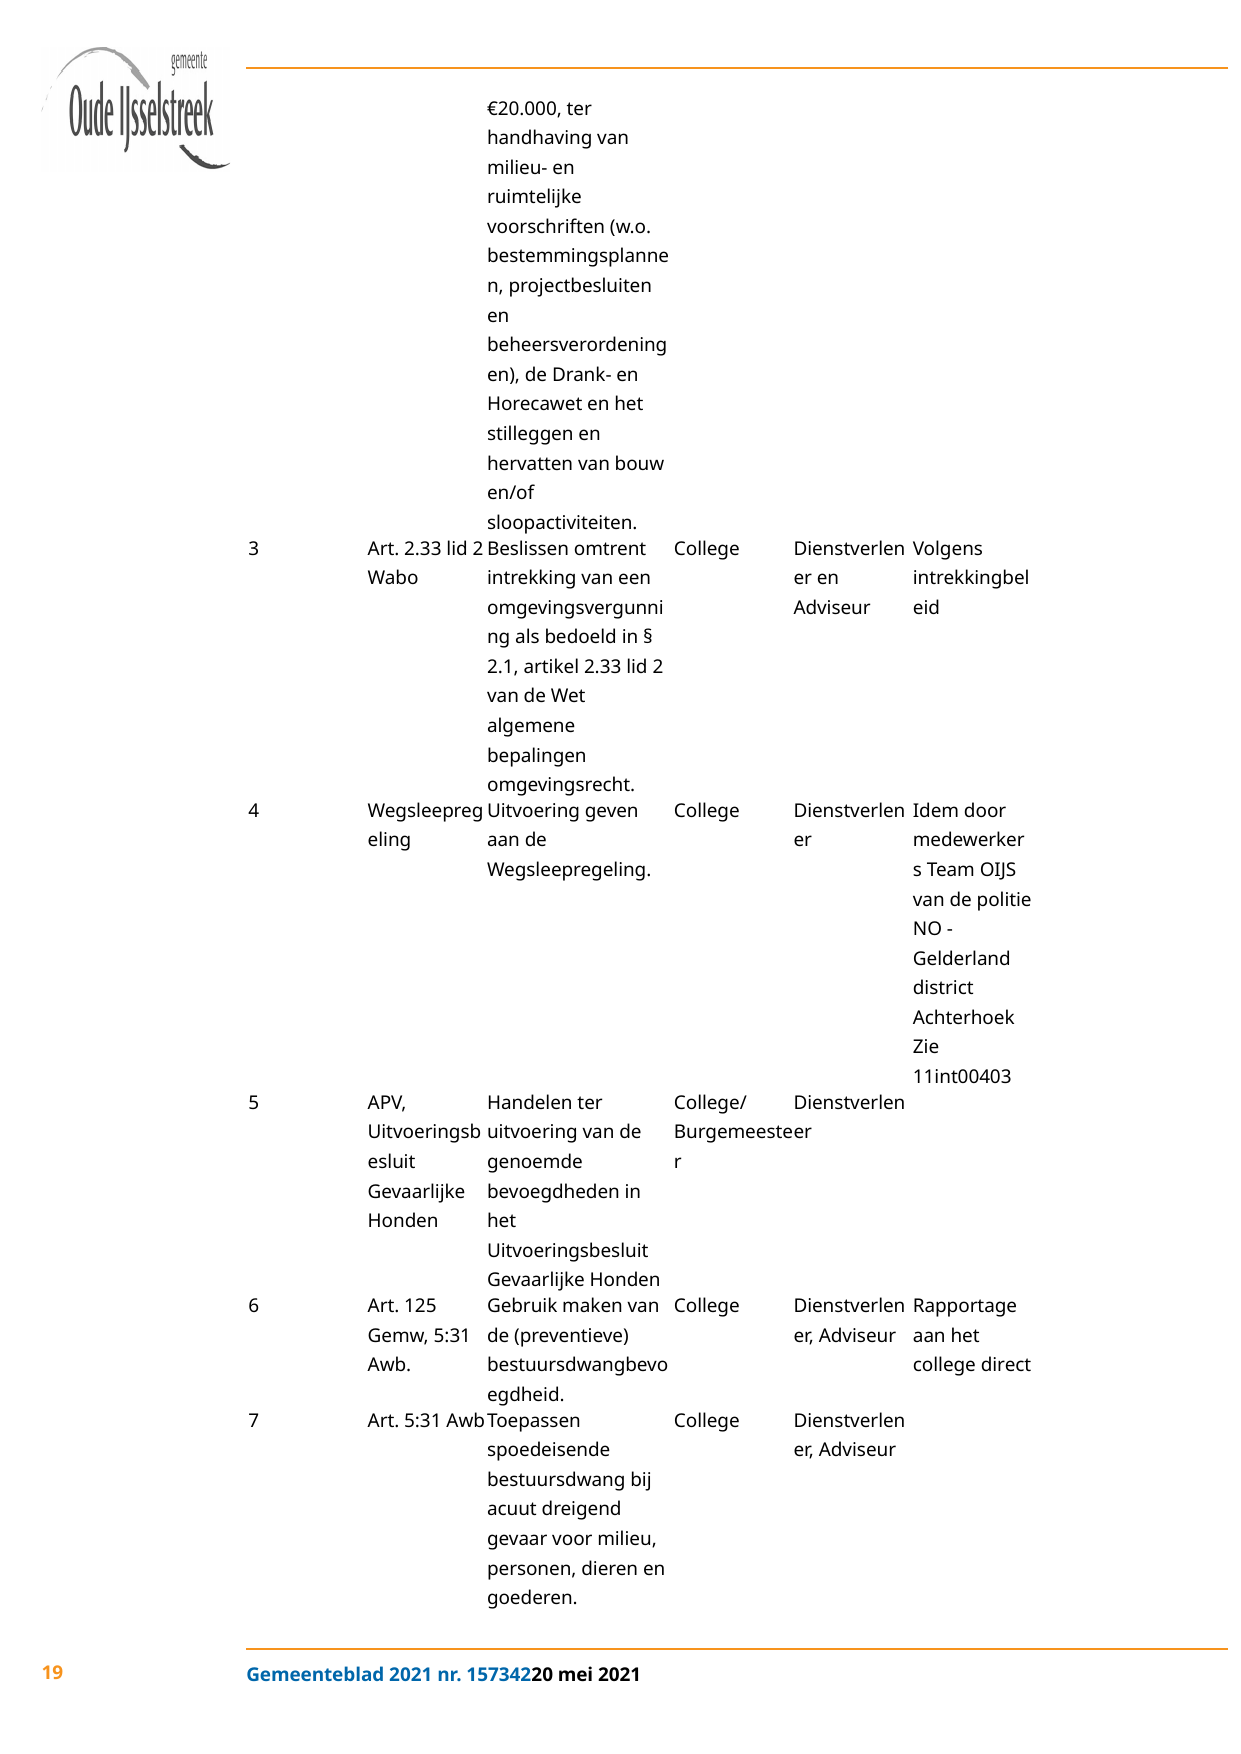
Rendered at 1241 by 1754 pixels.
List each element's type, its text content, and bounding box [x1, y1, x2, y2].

table_cell 7 [248, 1407, 367, 1610]
table_cell Dienstverlener [793, 797, 913, 1089]
table_cell €20.000, ter handhaving van milieu- en ruimtelijke voorschriften (w.o. bestemmingsplannen, projectbesluiten en beheersverordeningen), de Drank- en Horecawet en het stilleggen en hervatten van bouw en/of sloopactiviteiten. [487, 95, 674, 535]
table_cell APV, Uitvoeringsbesluit Gevaarlijke Honden [368, 1089, 487, 1292]
table_cell Volgens intrekkingbeleid [913, 535, 1032, 797]
table_cell Beslissen omtrent intrekking van een omgevingsvergunning als bedoeld in § 2.1, artikel 2.33 lid 2 van de Wet algemene bepalingen omgevingsrecht. [487, 535, 674, 797]
table_cell [913, 1407, 1032, 1610]
table_cell [913, 1089, 1032, 1292]
table_cell Art. 125 Gemw, 5:31 Awb. [368, 1292, 487, 1407]
table_cell Wegsleepregeling [368, 797, 487, 1089]
table_cell College [674, 535, 793, 797]
table_cell Dienstverlener en Adviseur [793, 535, 913, 797]
table_cell College [674, 1292, 793, 1407]
table_cell 5 [248, 1089, 367, 1292]
table_cell Toepassen spoedeisende bestuursdwang bij acuut dreigend gevaar voor milieu, personen, dieren en goederen. [487, 1407, 674, 1610]
table_cell Art. 5:31 Awb [368, 1407, 487, 1610]
table_cell [248, 95, 367, 535]
table_cell College/ Burgemeester [674, 1089, 793, 1292]
table_cell Rapportage aan het college direct [913, 1292, 1032, 1407]
table_cell Dienstverlener [793, 1089, 913, 1292]
picture [41, 47, 231, 172]
table_cell Gebruik maken van de (preventieve) bestuursdwangbevoegdheid. [487, 1292, 674, 1407]
table_cell College [674, 797, 793, 1089]
table_cell 3 [248, 535, 367, 797]
table_cell College [674, 1407, 793, 1610]
table_cell Handelen ter uitvoering van de genoemde bevoegdheden in het Uitvoeringsbesluit Gevaarlijke Honden [487, 1089, 674, 1292]
table_cell Dienstverlener, Adviseur [793, 1407, 913, 1610]
table_cell [674, 95, 793, 535]
table_cell 4 [248, 797, 367, 1089]
table_cell 6 [248, 1292, 367, 1407]
table_cell Idem door medewerkers Team OIJS van de politie NO -Gelderland district Achterhoek Zie 11int00403 [913, 797, 1032, 1089]
table_cell Dienstverlener, Adviseur [793, 1292, 913, 1407]
table_cell [913, 95, 1032, 535]
table_cell [368, 95, 487, 535]
table_cell Uitvoering geven aan de Wegsleepregeling. [487, 797, 674, 1089]
table_cell [793, 95, 913, 535]
table_cell Art. 2.33 lid 2 Wabo [368, 535, 487, 797]
